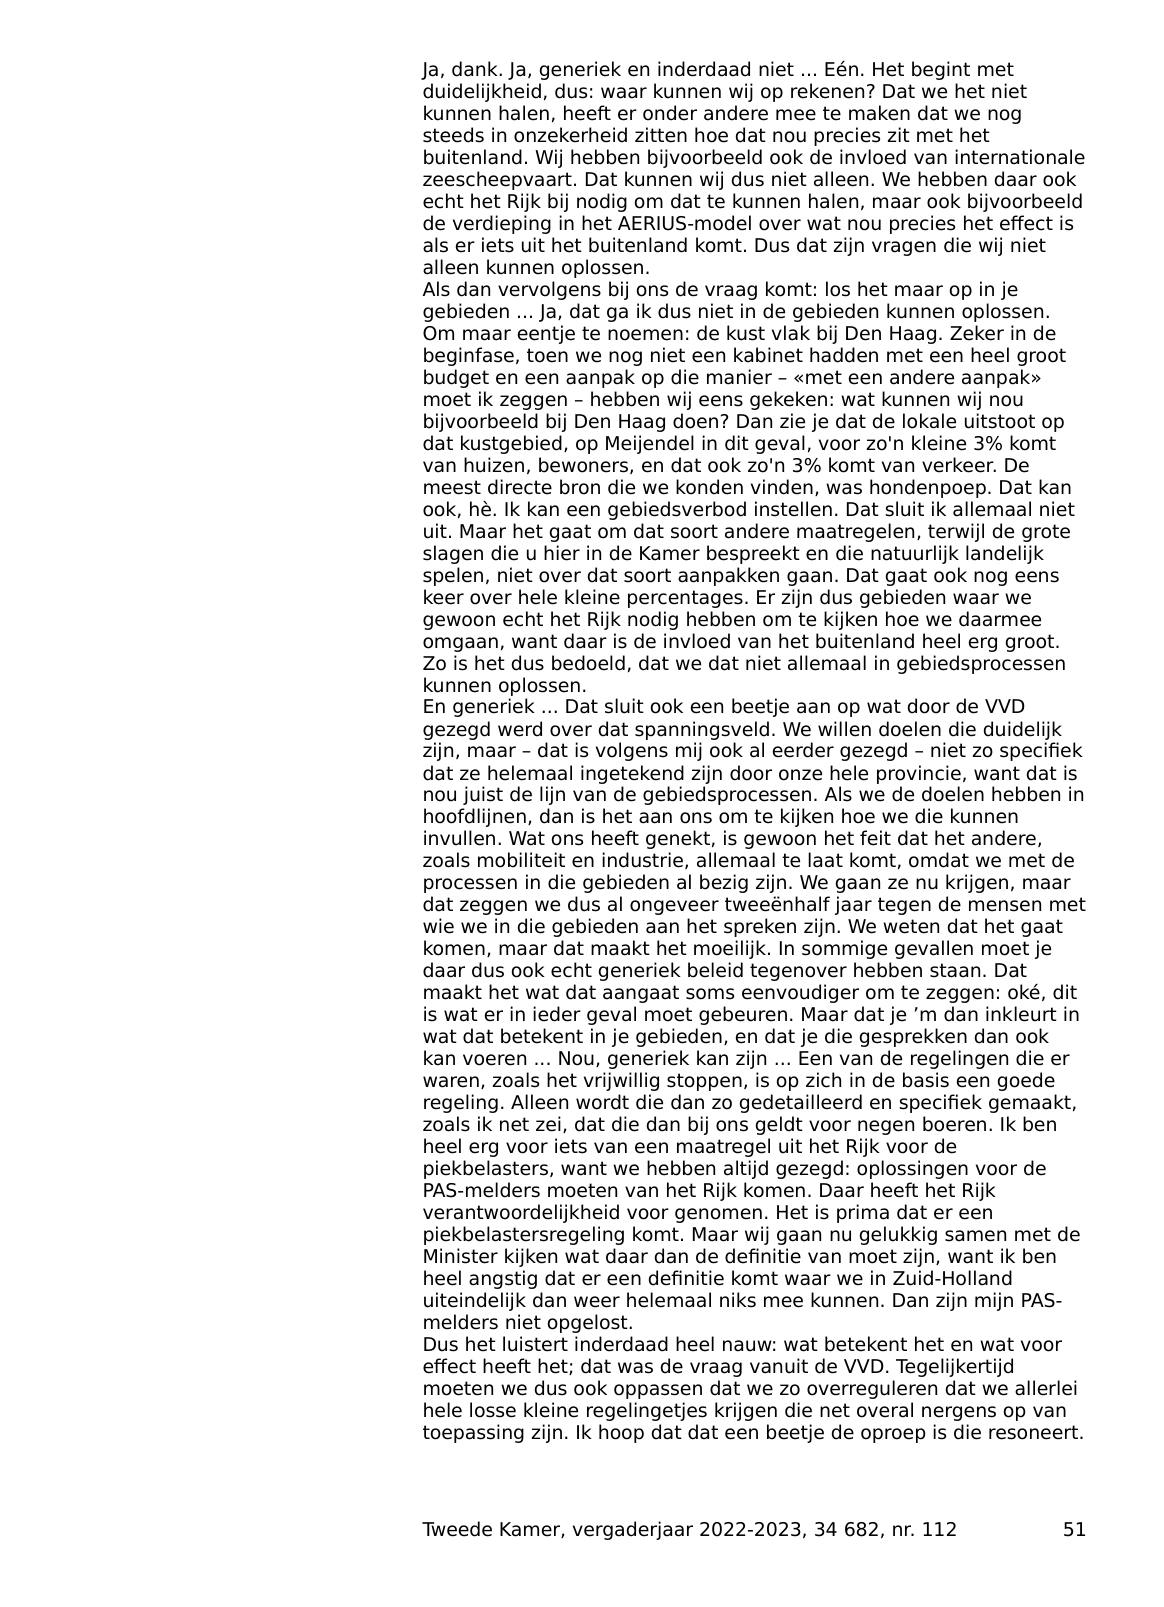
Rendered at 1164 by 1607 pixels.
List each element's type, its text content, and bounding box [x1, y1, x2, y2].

text Ja, dank. Ja, generiek en inderdaad niet ... Eén. Het begint met duidelijkheid, dus: waar kunnen wij op rekenen? Dat we het niet kunnen halen, heeft er onder andere mee te maken dat we nog steeds in onzekerheid zitten hoe dat nou precies zit met het buitenland. Wij hebben bijvoorbeeld ook de invloed van internationale zeescheepvaart. Dat kunnen wij dus niet alleen. We hebben daar ook echt het Rijk bij nodig om dat te kunnen halen, maar ook bijvoorbeeld de verdieping in het AERIUS-model over wat nou precies het effect is als er iets uit het buitenland komt. Dus dat zijn vragen die wij niet alleen kunnen oplossen. [422, 59, 1087, 279]
text En generiek ... Dat sluit ook een beetje aan op wat door de VVD gezegd werd over dat spanningsveld. We willen doelen die duidelijk zijn, maar – dat is volgens mij ook al eerder gezegd – niet zo specifiek dat ze helemaal ingetekend zijn door onze hele provincie, want dat is nou juist de lijn van de gebiedsprocessen. Als we de doelen hebben in hoofdlijnen, dan is het aan ons om te kijken hoe we die kunnen invullen. Wat ons heeft genekt, is gewoon het feit dat het andere, zoals mobiliteit en industrie, allemaal te laat komt, omdat we met de processen in die gebieden al bezig zijn. We gaan ze nu krijgen, maar dat zeggen we dus al ongeveer tweeënhalf jaar tegen de mensen met wie we in die gebieden aan het spreken zijn. We weten dat het gaat komen, maar dat maakt het moeilijk. In sommige gevallen moet je daar dus ook echt generiek beleid tegenover hebben staan. Dat maakt het wat dat aangaat soms eenvoudiger om te zeggen: oké, dit is wat er in ieder geval moet gebeuren. Maar dat je ’m dan inkleurt in wat dat betekent in je gebieden, en dat je die gesprekken dan ook kan voeren ... Nou, generiek kan zijn ... Een van de regelingen die er waren, zoals het vrijwillig stoppen, is op zich in de basis een goede regeling. Alleen wordt die dan zo gedetailleerd en specifiek gemaakt, zoals ik net zei, dat die dan bij ons geldt voor negen boeren. Ik ben heel erg voor iets van een maatregel uit het Rijk voor de piekbelasters, want we hebben altijd gezegd: oplossingen voor de PAS-melders moeten van het Rijk komen. Daar heeft het Rijk verantwoordelijkheid voor genomen. Het is prima dat er een piekbelastersregeling komt. Maar wij gaan nu gelukkig samen met de Minister kijken wat daar dan de definitie van moet zijn, want ik ben heel angstig dat er een definitie komt waar we in Zuid-Holland uiteindelijk dan weer helemaal niks mee kunnen. Dan zijn mijn PAS-melders niet opgelost. [422, 696, 1087, 1334]
text Als dan vervolgens bij ons de vraag komt: los het maar op in je gebieden ... Ja, dat ga ik dus niet in de gebieden kunnen oplossen. Om maar eentje te noemen: de kust vlak bij Den Haag. Zeker in de beginfase, toen we nog niet een kabinet hadden met een heel groot budget en een aanpak op die manier – «met een andere aanpak» moet ik zeggen – hebben wij eens gekeken: wat kunnen wij nou bijvoorbeeld bij Den Haag doen? Dan zie je dat de lokale uitstoot op dat kustgebied, op Meijendel in dit geval, voor zo'n kleine 3% komt van huizen, bewoners, en dat ook zo'n 3% komt van verkeer. De meest directe bron die we konden vinden, was hondenpoep. Dat kan ook, hè. Ik kan een gebiedsverbod instellen. Dat sluit ik allemaal niet uit. Maar het gaat om dat soort andere maatregelen, terwijl de grote slagen die u hier in de Kamer bespreekt en die natuurlijk landelijk spelen, niet over dat soort aanpakken gaan. Dat gaat ook nog eens keer over hele kleine percentages. Er zijn dus gebieden waar we gewoon echt het Rijk nodig hebben om te kijken hoe we daarmee omgaan, want daar is de invloed van het buitenland heel erg groot. Zo is het dus bedoeld, dat we dat niet allemaal in gebiedsprocessen kunnen oplossen. [422, 279, 1087, 696]
text Dus het luistert inderdaad heel nauw: wat betekent het en wat voor effect heeft het; dat was de vraag vanuit de VVD. Tegelijkertijd moeten we dus ook oppassen dat we zo overreguleren dat we allerlei hele losse kleine regelingetjes krijgen die net overal nergens op van toepassing zijn. Ik hoop dat dat een beetje de oproep is die resoneert. [422, 1334, 1087, 1444]
